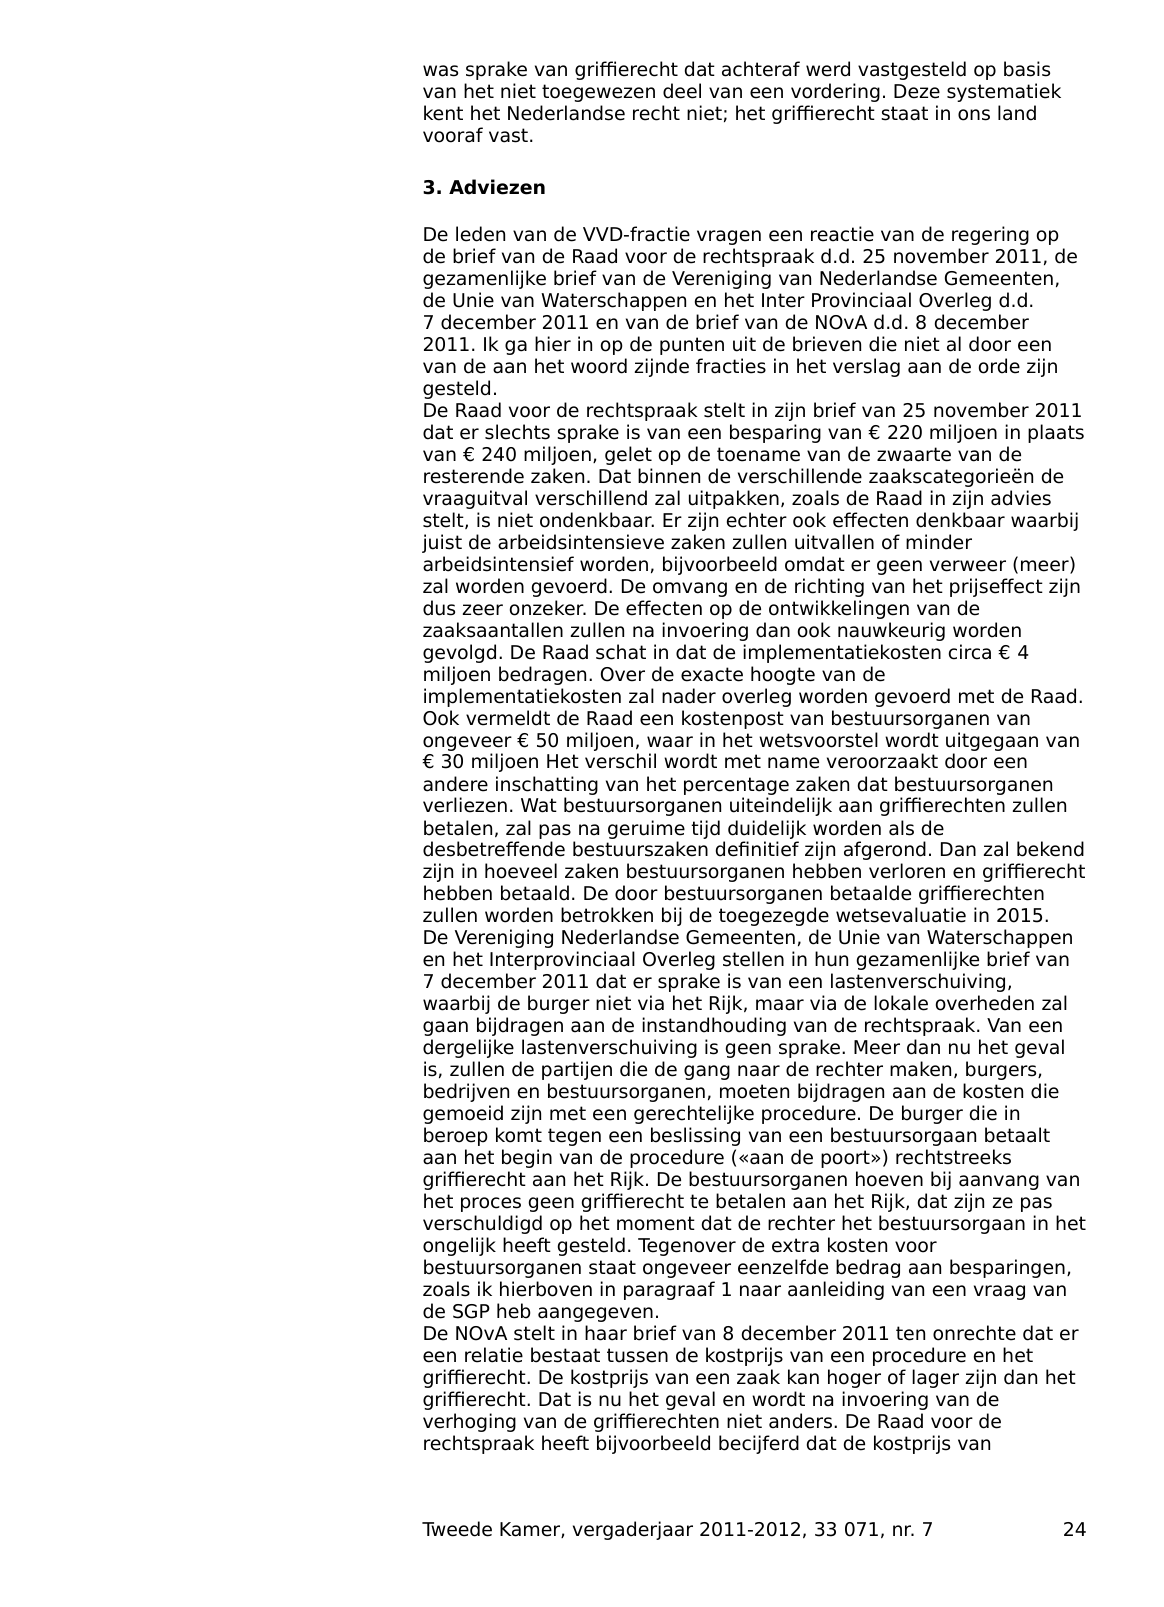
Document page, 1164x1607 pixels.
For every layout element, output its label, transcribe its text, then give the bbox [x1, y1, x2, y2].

subtitle 3. Adviezen [422, 177, 1087, 199]
text De leden van de VVD-fractie vragen een reactie van de regering op de brief van de Raad voor de rechtspraak d.d. 25 november 2011, de gezamenlijke brief van de Vereniging van Nederlandse Gemeenten, de Unie van Waterschappen en het Inter Provinciaal Overleg d.d. 7 december 2011 en van de brief van de NOvA d.d. 8 december 2011. Ik ga hier in op de punten uit de brieven die niet al door een van de aan het woord zijnde fracties in het verslag aan de orde zijn gesteld. [422, 224, 1087, 400]
text De Raad voor de rechtspraak stelt in zijn brief van 25 november 2011 dat er slechts sprake is van een besparing van € 220 miljoen in plaats van € 240 miljoen, gelet op de toename van de zwaarte van de resterende zaken. Dat binnen de verschillende zaakscategorieën de vraaguitval verschillend zal uitpakken, zoals de Raad in zijn advies stelt, is niet ondenkbaar. Er zijn echter ook effecten denkbaar waarbij juist de arbeidsintensieve zaken zullen uitvallen of minder arbeidsintensief worden, bijvoorbeeld omdat er geen verweer (meer) zal worden gevoerd. De omvang en de richting van het prijseffect zijn dus zeer onzeker. De effecten op de ontwikkelingen van de zaaksaantallen zullen na invoering dan ook nauwkeurig worden gevolgd. De Raad schat in dat de implementatiekosten circa € 4 miljoen bedragen. Over de exacte hoogte van de implementatiekosten zal nader overleg worden gevoerd met de Raad. [422, 400, 1087, 707]
text was sprake van griffierecht dat achteraf werd vastgesteld op basis van het niet toegewezen deel van een vordering. Deze systematiek kent het Nederlandse recht niet; het griffierecht staat in ons land vooraf vast. [422, 59, 1087, 147]
text Ook vermeldt de Raad een kostenpost van bestuursorganen van ongeveer € 50 miljoen, waar in het wetsvoorstel wordt uitgegaan van € 30 miljoen Het verschil wordt met name veroorzaakt door een andere inschatting van het percentage zaken dat bestuursorganen verliezen. Wat bestuursorganen uiteindelijk aan griffierechten zullen betalen, zal pas na geruime tijd duidelijk worden als de desbetreffende bestuurszaken definitief zijn afgerond. Dan zal bekend zijn in hoeveel zaken bestuursorganen hebben verloren en griffierecht hebben betaald. De door bestuursorganen betaalde griffierechten zullen worden betrokken bij de toegezegde wetsevaluatie in 2015. [422, 707, 1087, 927]
text De NOvA stelt in haar brief van 8 december 2011 ten onrechte dat er een relatie bestaat tussen de kostprijs van een procedure en het griffierecht. De kostprijs van een zaak kan hoger of lager zijn dan het griffierecht. Dat is nu het geval en wordt na invoering van de verhoging van de griffierechten niet anders. De Raad voor de rechtspraak heeft bijvoorbeeld becijferd dat de kostprijs van [422, 1323, 1087, 1455]
text De Vereniging Nederlandse Gemeenten, de Unie van Waterschappen en het Interprovinciaal Overleg stellen in hun gezamenlijke brief van 7 december 2011 dat er sprake is van een lastenverschuiving, waarbij de burger niet via het Rijk, maar via de lokale overheden zal gaan bijdragen aan de instandhouding van de rechtspraak. Van een dergelijke lastenverschuiving is geen sprake. Meer dan nu het geval is, zullen de partijen die de gang naar de rechter maken, burgers, bedrijven en bestuursorganen, moeten bijdragen aan de kosten die gemoeid zijn met een gerechtelijke procedure. De burger die in beroep komt tegen een beslissing van een bestuursorgaan betaalt aan het begin van de procedure («aan de poort») rechtstreeks griffierecht aan het Rijk. De bestuursorganen hoeven bij aanvang van het proces geen griffierecht te betalen aan het Rijk, dat zijn ze pas verschuldigd op het moment dat de rechter het bestuursorgaan in het ongelijk heeft gesteld. Tegenover de extra kosten voor bestuursorganen staat ongeveer eenzelfde bedrag aan besparingen, zoals ik hierboven in paragraaf 1 naar aanleiding van een vraag van de SGP heb aangegeven. [422, 927, 1087, 1323]
